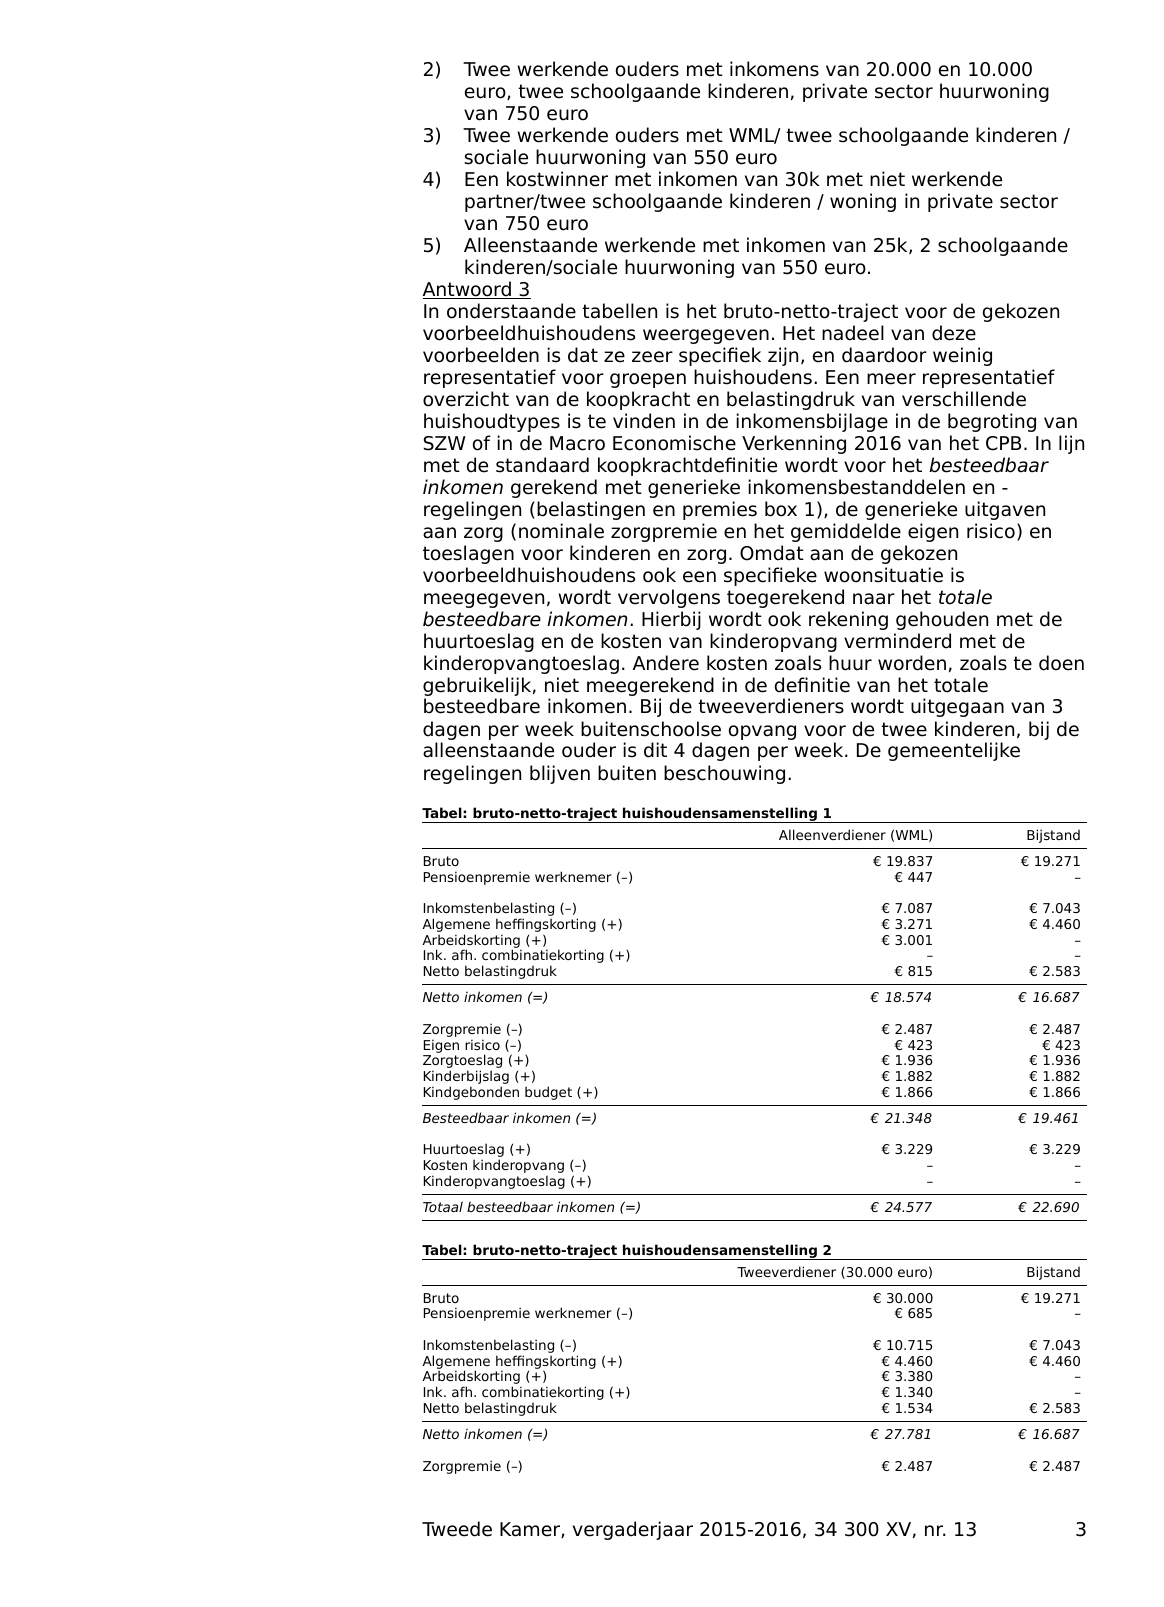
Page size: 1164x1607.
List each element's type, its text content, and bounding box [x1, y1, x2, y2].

table_cell Besteedbaar inkomen (=) [422, 1106, 673, 1126]
table_cell – [939, 1174, 1087, 1194]
table_cell Ink. afh. combinatiekorting (+) [422, 948, 673, 964]
table_cell [673, 885, 939, 901]
table_cell € 3.380 [673, 1369, 939, 1385]
table_cell € 19.461 [939, 1106, 1087, 1126]
table_cell € 19.271 [939, 849, 1087, 869]
table_cell € 27.781 [673, 1422, 939, 1443]
table_cell Pensioenpremie werknemer (–) [422, 1306, 673, 1322]
table_cell € 16.687 [939, 985, 1087, 1006]
text 5) Alleenstaande werkende met inkomen van 25k, 2 schoolgaande kinderen/sociale huurwoning van 550 euro. [422, 235, 1087, 279]
table_cell Algemene heffingskorting (+) [422, 1354, 673, 1369]
table_cell [422, 1006, 673, 1022]
table_cell € 7.043 [939, 901, 1087, 917]
table_cell [422, 1443, 673, 1458]
table_cell € 19.271 [939, 1286, 1087, 1306]
table_cell € 2.487 [939, 1458, 1087, 1474]
table_cell [673, 1126, 939, 1142]
table_cell € 7.043 [939, 1338, 1087, 1353]
text 2) Twee werkende ouders met inkomens van 20.000 en 10.000 euro, twee schoolgaande kinderen, private sector huurwoning van 750 euro [422, 59, 1087, 125]
table_cell – [673, 1174, 939, 1194]
text 4) Een kostwinner met inkomen van 30k met niet werkende partner/twee schoolgaande kinderen / woning in private sector van 750 euro [422, 169, 1087, 235]
table_cell € 1.866 [939, 1085, 1087, 1105]
table_cell € 10.715 [673, 1338, 939, 1353]
table_cell € 3.229 [673, 1142, 939, 1158]
table_cell € 16.687 [939, 1422, 1087, 1443]
table_cell – [939, 1369, 1087, 1385]
table_cell € 447 [673, 870, 939, 885]
table_cell – [939, 870, 1087, 885]
table_cell Kinderbijslag (+) [422, 1069, 673, 1084]
table_cell Kinderopvangtoeslag (+) [422, 1174, 673, 1194]
table_cell € 18.574 [673, 985, 939, 1006]
table_cell – [939, 948, 1087, 964]
table_cell Algemene heffingskorting (+) [422, 917, 673, 932]
table_cell € 24.577 [673, 1195, 939, 1220]
table_cell Netto inkomen (=) [422, 1422, 673, 1443]
table_cell Arbeidskorting (+) [422, 933, 673, 948]
table_cell € 7.087 [673, 901, 939, 917]
table_cell € 21.348 [673, 1106, 939, 1126]
table_cell € 1.936 [673, 1053, 939, 1069]
table_cell [673, 1322, 939, 1338]
text Antwoord 3 [422, 279, 1087, 301]
table_cell [422, 1126, 673, 1142]
table_cell € 2.487 [939, 1022, 1087, 1037]
table_cell Zorgpremie (–) [422, 1458, 673, 1474]
table_cell Eigen risico (–) [422, 1037, 673, 1053]
text In onderstaande tabellen is het bruto-netto-traject voor de gekozen voorbeeldhuishoudens weergegeven. Het nadeel van deze voorbeelden is dat ze zeer specifiek zijn, en daardoor weinig representatief voor groepen huishoudens. Een meer representatief overzicht van de koopkracht en belastingdruk van verschillende huishoudtypes is te vinden in de inkomensbijlage in de begroting van SZW of in de Macro Economische Verkenning 2016 van het CPB. In lijn met de standaard koopkrachtdefinitie wordt voor het besteedbaar inkomen gerekend met generieke inkomensbestanddelen en -regelingen (belastingen en premies box 1), de generieke uitgaven aan zorg (nominale zorgpremie en het gemiddelde eigen risico) en toeslagen voor kinderen en zorg. Omdat aan de gekozen voorbeeldhuishoudens ook een specifieke woonsituatie is meegegeven, wordt vervolgens toegerekend naar het totale besteedbare inkomen. Hierbij wordt ook rekening gehouden met de huurtoeslag en de kosten van kinderopvang verminderd met de kinderopvangtoeslag. Andere kosten zoals huur worden, zoals te doen gebruikelijk, niet meegerekend in de definitie van het totale besteedbare inkomen. Bij de tweeverdieners wordt uitgegaan van 3 dagen per week buitenschoolse opvang voor de twee kinderen, bij de alleenstaande ouder is dit 4 dagen per week. De gemeentelijke regelingen blijven buiten beschouwing. [422, 301, 1087, 784]
table_cell – [939, 1306, 1087, 1322]
table_cell € 1.936 [939, 1053, 1087, 1069]
table_cell € 30.000 [673, 1286, 939, 1306]
table_cell – [673, 1158, 939, 1173]
table_cell – [939, 1385, 1087, 1401]
table_cell Netto belastingdruk [422, 964, 673, 984]
table_cell € 19.837 [673, 849, 939, 869]
table_cell Kosten kinderopvang (–) [422, 1158, 673, 1173]
table_cell [939, 1006, 1087, 1022]
table_cell € 815 [673, 964, 939, 984]
table_cell € 423 [673, 1037, 939, 1053]
table_cell [422, 1260, 673, 1285]
table_cell Zorgtoeslag (+) [422, 1053, 673, 1069]
table_cell € 3.271 [673, 917, 939, 932]
table_cell Tweeverdiener (30.000 euro) [673, 1260, 939, 1285]
table_cell [422, 823, 673, 848]
table_cell € 2.583 [939, 1401, 1087, 1421]
table_cell Netto belastingdruk [422, 1401, 673, 1421]
table_cell Ink. afh. combinatiekorting (+) [422, 1385, 673, 1401]
table_cell € 2.583 [939, 964, 1087, 984]
table_cell € 423 [939, 1037, 1087, 1053]
table_cell [939, 1443, 1087, 1458]
table_cell € 2.487 [673, 1458, 939, 1474]
table_header Tabel: bruto-netto-traject huishoudensamenstelling 2 [422, 1243, 1087, 1259]
table_cell Arbeidskorting (+) [422, 1369, 673, 1385]
table_cell [422, 885, 673, 901]
table_cell € 1.882 [939, 1069, 1087, 1084]
table_cell € 1.340 [673, 1385, 939, 1401]
table_cell Inkomstenbelasting (–) [422, 1338, 673, 1353]
table_cell – [939, 1158, 1087, 1173]
table_cell € 685 [673, 1306, 939, 1322]
table_cell Totaal besteedbaar inkomen (=) [422, 1195, 673, 1220]
table_cell € 4.460 [939, 1354, 1087, 1369]
table_cell € 3.229 [939, 1142, 1087, 1158]
table_cell Bijstand [939, 1260, 1087, 1285]
table_cell € 4.460 [939, 917, 1087, 932]
table_cell Alleenverdiener (WML) [673, 823, 939, 848]
table_cell Bruto [422, 1286, 673, 1306]
table_cell € 1.866 [673, 1085, 939, 1105]
table_cell [422, 1322, 673, 1338]
text 3) Twee werkende ouders met WML/ twee schoolgaande kinderen / sociale huurwoning van 550 euro [422, 125, 1087, 169]
table_cell Inkomstenbelasting (–) [422, 901, 673, 917]
table_cell Pensioenpremie werknemer (–) [422, 870, 673, 885]
table_cell [673, 1443, 939, 1458]
table_cell € 3.001 [673, 933, 939, 948]
table_cell € 1.882 [673, 1069, 939, 1084]
table_cell [673, 1006, 939, 1022]
table_cell Huurtoeslag (+) [422, 1142, 673, 1158]
table_cell [939, 1126, 1087, 1142]
table_cell € 22.690 [939, 1195, 1087, 1220]
table_cell Bruto [422, 849, 673, 869]
table_cell Zorgpremie (–) [422, 1022, 673, 1037]
table_header Tabel: bruto-netto-traject huishoudensamenstelling 1 [422, 806, 1087, 822]
table_cell [939, 885, 1087, 901]
table_cell – [939, 933, 1087, 948]
table_cell [939, 1322, 1087, 1338]
table_cell € 4.460 [673, 1354, 939, 1369]
table_cell Kindgebonden budget (+) [422, 1085, 673, 1105]
table_cell – [673, 948, 939, 964]
table_cell Netto inkomen (=) [422, 985, 673, 1006]
table_cell € 1.534 [673, 1401, 939, 1421]
table_cell € 2.487 [673, 1022, 939, 1037]
table_cell Bijstand [939, 823, 1087, 848]
